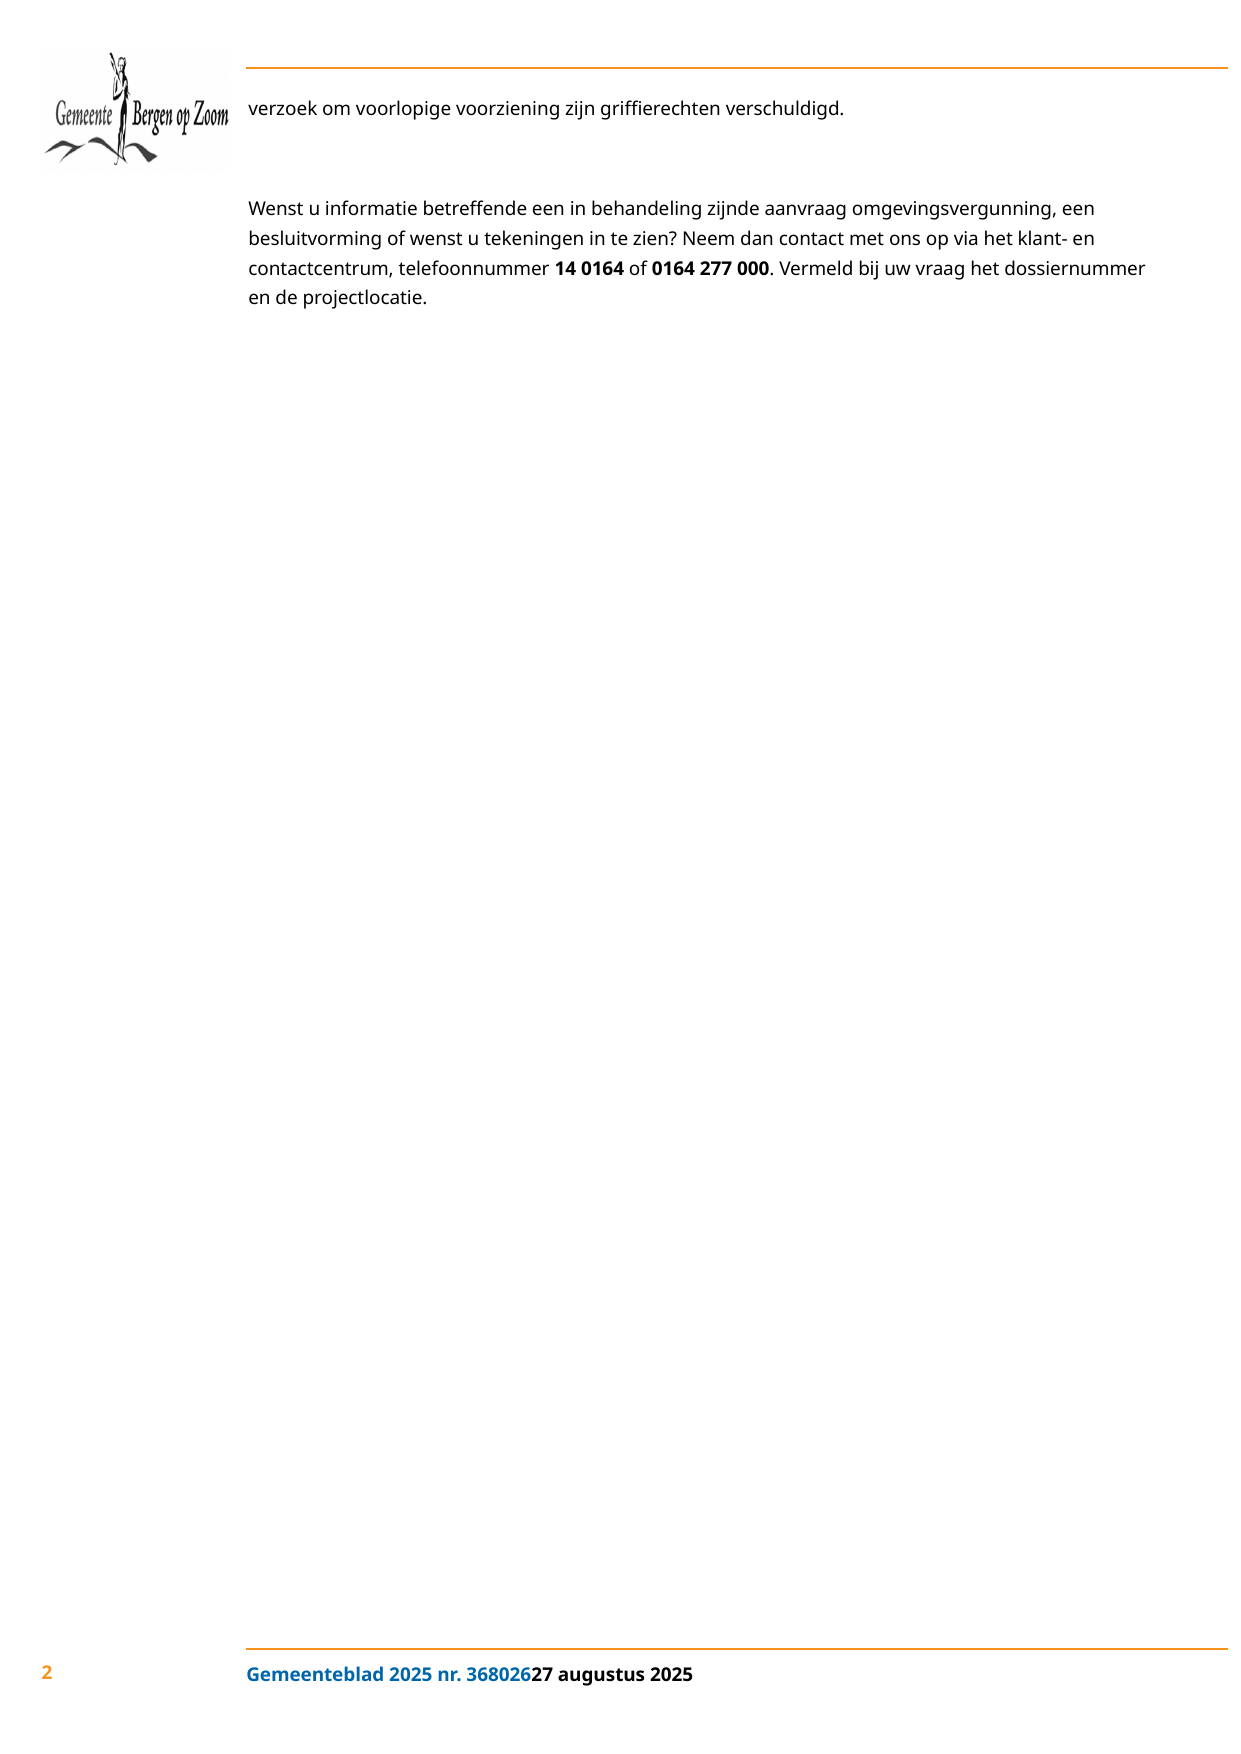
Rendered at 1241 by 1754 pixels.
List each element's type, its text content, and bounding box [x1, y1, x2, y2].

picture [41, 47, 231, 172]
text Wenst u informatie betreffende een in behandeling zijnde aanvraag omgevingsvergunning, een besluitvorming of wenst u tekeningen in te zien? Neem dan contact met ons op via het klant- en contactcentrum, telefoonnummer 14 0164 of 0164 277 000. Vermeld bij uw vraag het dossiernummer en de projectlocatie. [248, 196, 1152, 310]
text verzoek om voorlopige voorziening zijn griffierechten verschuldigd. [248, 95, 1152, 121]
